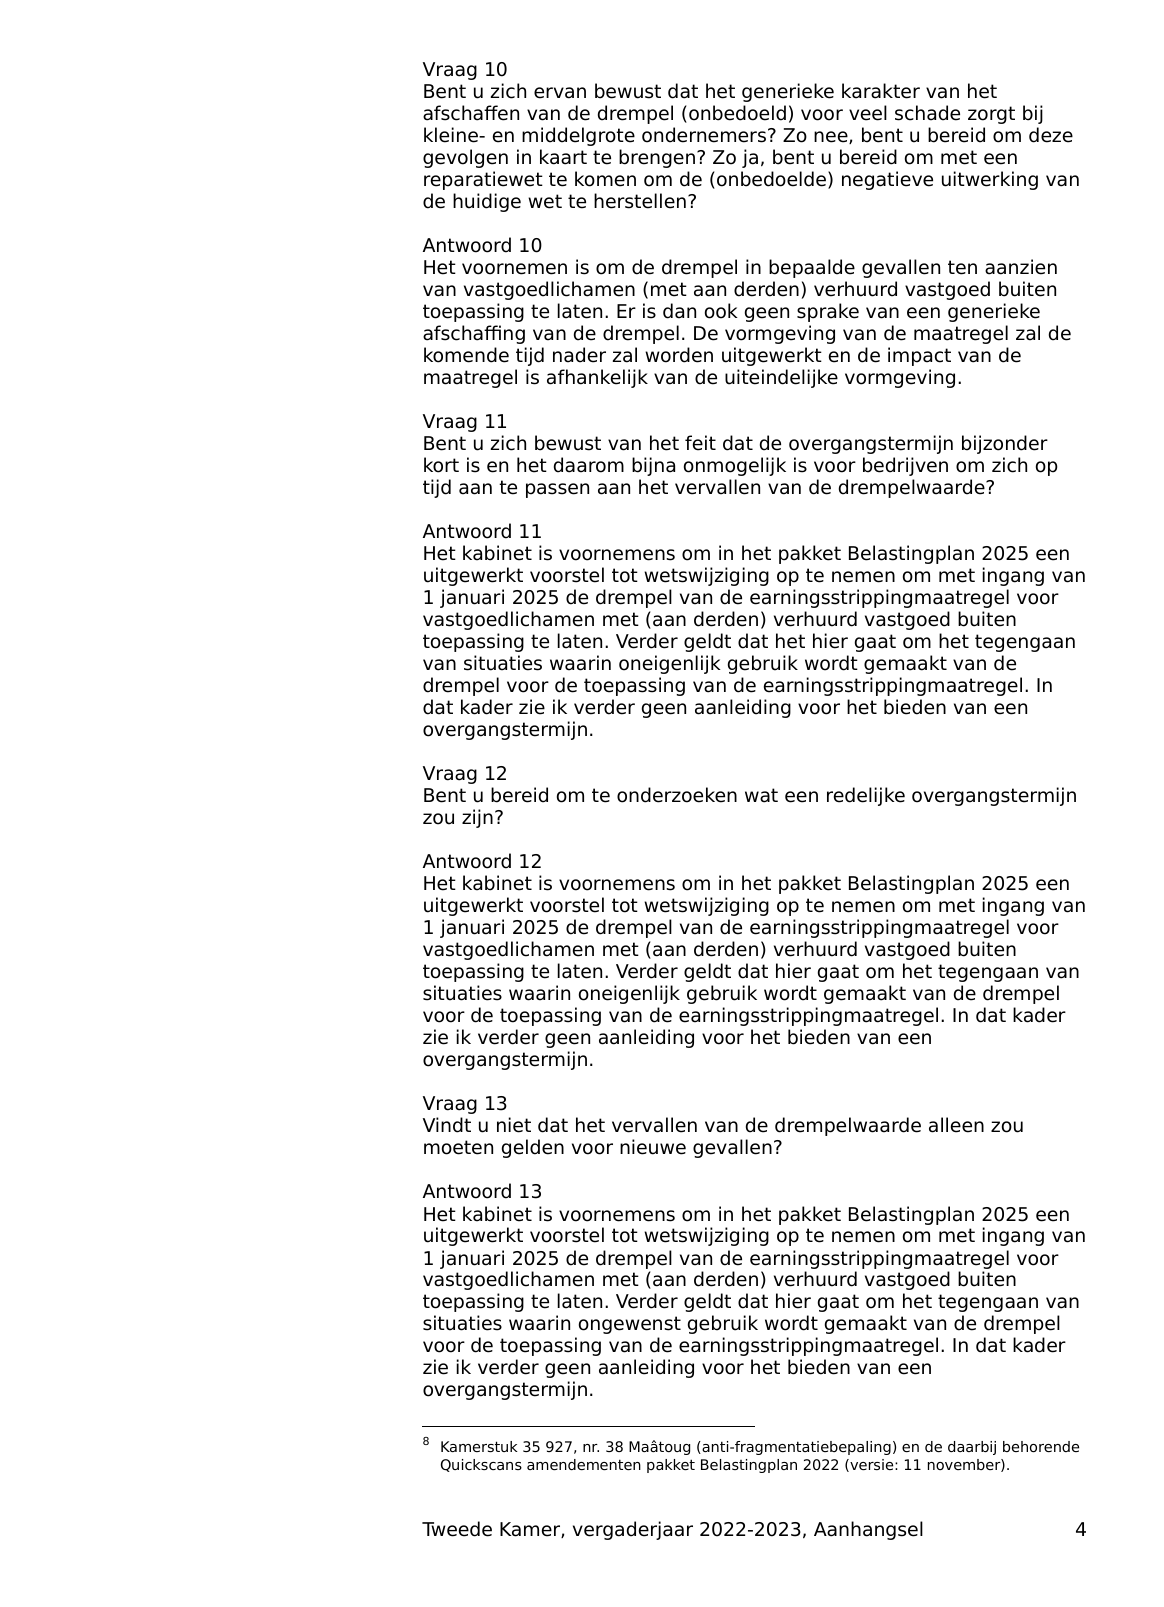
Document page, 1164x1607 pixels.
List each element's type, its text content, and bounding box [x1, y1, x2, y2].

text Het kabinet is voornemens om in het pakket Belastingplan 2025 een uitgewerkt voorstel tot wetswijziging op te nemen om met ingang van 1 januari 2025 de drempel van de earningsstrippingmaatregel voor vastgoedlichamen met (aan derden) verhuurd vastgoed buiten toepassing te laten. Verder geldt dat hier gaat om het tegengaan van situaties waarin oneigenlijk gebruik wordt gemaakt van de drempel voor de toepassing van de earningsstrippingmaatregel. In dat kader zie ik verder geen aanleiding voor het bieden van een overgangstermijn. [422, 873, 1087, 1071]
text Vraag 12 [422, 763, 1087, 785]
text Antwoord 11 [422, 521, 1087, 543]
text Het voornemen is om de drempel in bepaalde gevallen ten aanzien van vastgoedlichamen (met aan derden) verhuurd vastgoed buiten toepassing te laten. Er is dan ook geen sprake van een generieke afschaffing van de drempel. De vormgeving van de maatregel zal de komende tijd nader zal worden uitgewerkt en de impact van de maatregel is afhankelijk van de uiteindelijke vormgeving. [422, 257, 1087, 389]
text Bent u zich bewust van het feit dat de overgangstermijn bijzonder kort is en het daarom bijna onmogelijk is voor bedrijven om zich op tijd aan te passen aan het vervallen van de drempelwaarde? [422, 433, 1087, 499]
text Kamerstuk 35 927, nr. 38 Maâtoug (anti-fragmentatiebepaling) en de daarbij behorende Quickscans amendementen pakket Belastingplan 2022 (versie: 11 november). [422, 1435, 1087, 1474]
text Antwoord 13 [422, 1181, 1087, 1203]
text Bent u zich ervan bewust dat het generieke karakter van het afschaffen van de drempel (onbedoeld) voor veel schade zorgt bij kleine- en middelgrote ondernemers? Zo nee, bent u bereid om deze gevolgen in kaart te brengen? Zo ja, bent u bereid om met een reparatiewet te komen om de (onbedoelde) negatieve uitwerking van de huidige wet te herstellen? [422, 81, 1087, 213]
text Het kabinet is voornemens om in het pakket Belastingplan 2025 een uitgewerkt voorstel tot wetswijziging op te nemen om met ingang van 1 januari 2025 de drempel van de earningsstrippingmaatregel voor vastgoedlichamen met (aan derden) verhuurd vastgoed buiten toepassing te laten. Verder geldt dat het hier gaat om het tegengaan van situaties waarin oneigenlijk gebruik wordt gemaakt van de drempel voor de toepassing van de earningsstrippingmaatregel. In dat kader zie ik verder geen aanleiding voor het bieden van een overgangstermijn. [422, 543, 1087, 741]
text Bent u bereid om te onderzoeken wat een redelijke overgangstermijn zou zijn? [422, 785, 1087, 829]
text Vraag 11 [422, 411, 1087, 433]
text Antwoord 10 [422, 235, 1087, 257]
text Het kabinet is voornemens om in het pakket Belastingplan 2025 een uitgewerkt voorstel tot wetswijziging op te nemen om met ingang van 1 januari 2025 de drempel van de earningsstrippingmaatregel voor vastgoedlichamen met (aan derden) verhuurd vastgoed buiten toepassing te laten. Verder geldt dat hier gaat om het tegengaan van situaties waarin ongewenst gebruik wordt gemaakt van de drempel voor de toepassing van de earningsstrippingmaatregel. In dat kader zie ik verder geen aanleiding voor het bieden van een overgangstermijn. [422, 1203, 1087, 1401]
text Antwoord 12 [422, 851, 1087, 873]
text Vraag 10 [422, 59, 1087, 81]
text Vraag 13 [422, 1093, 1087, 1115]
text Vindt u niet dat het vervallen van de drempelwaarde alleen zou moeten gelden voor nieuwe gevallen? [422, 1115, 1087, 1159]
